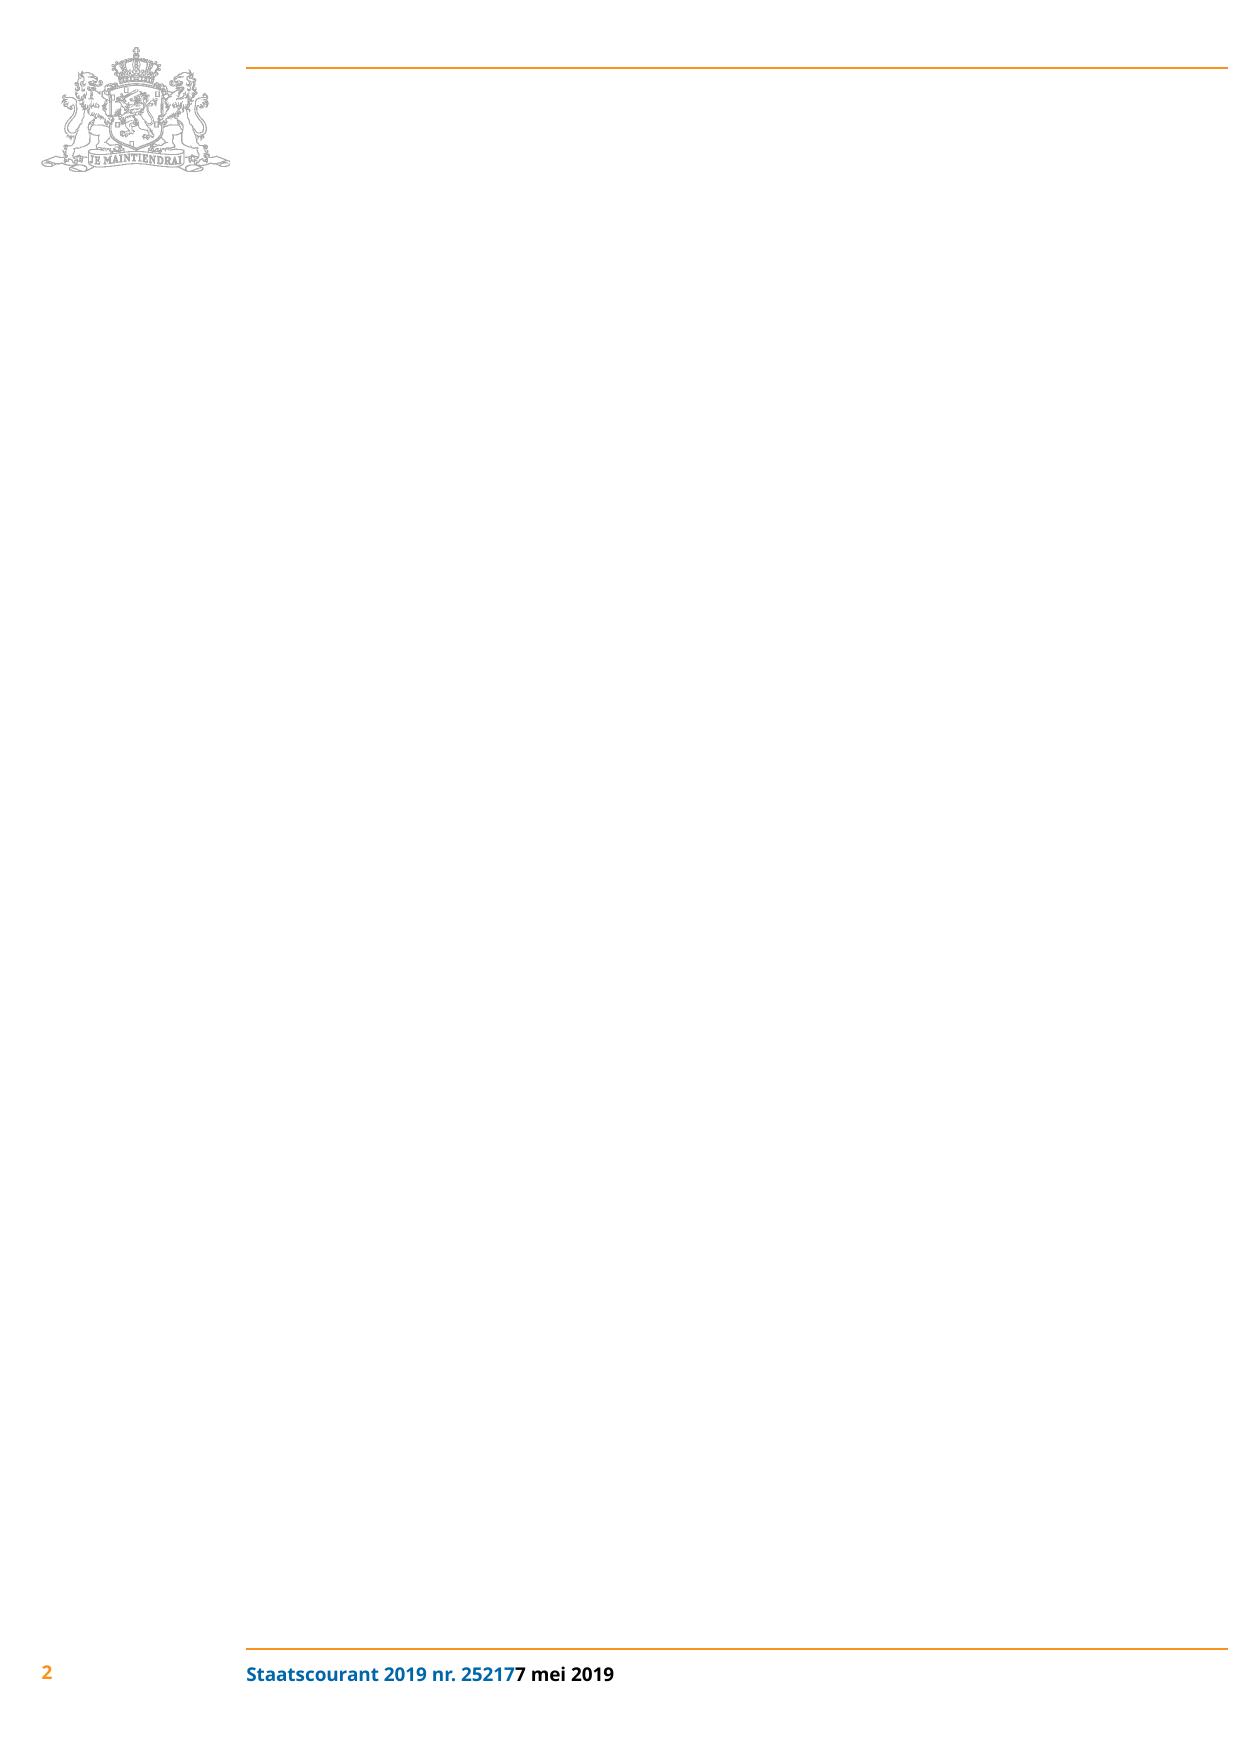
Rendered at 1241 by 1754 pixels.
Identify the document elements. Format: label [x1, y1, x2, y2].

picture [41, 47, 231, 172]
